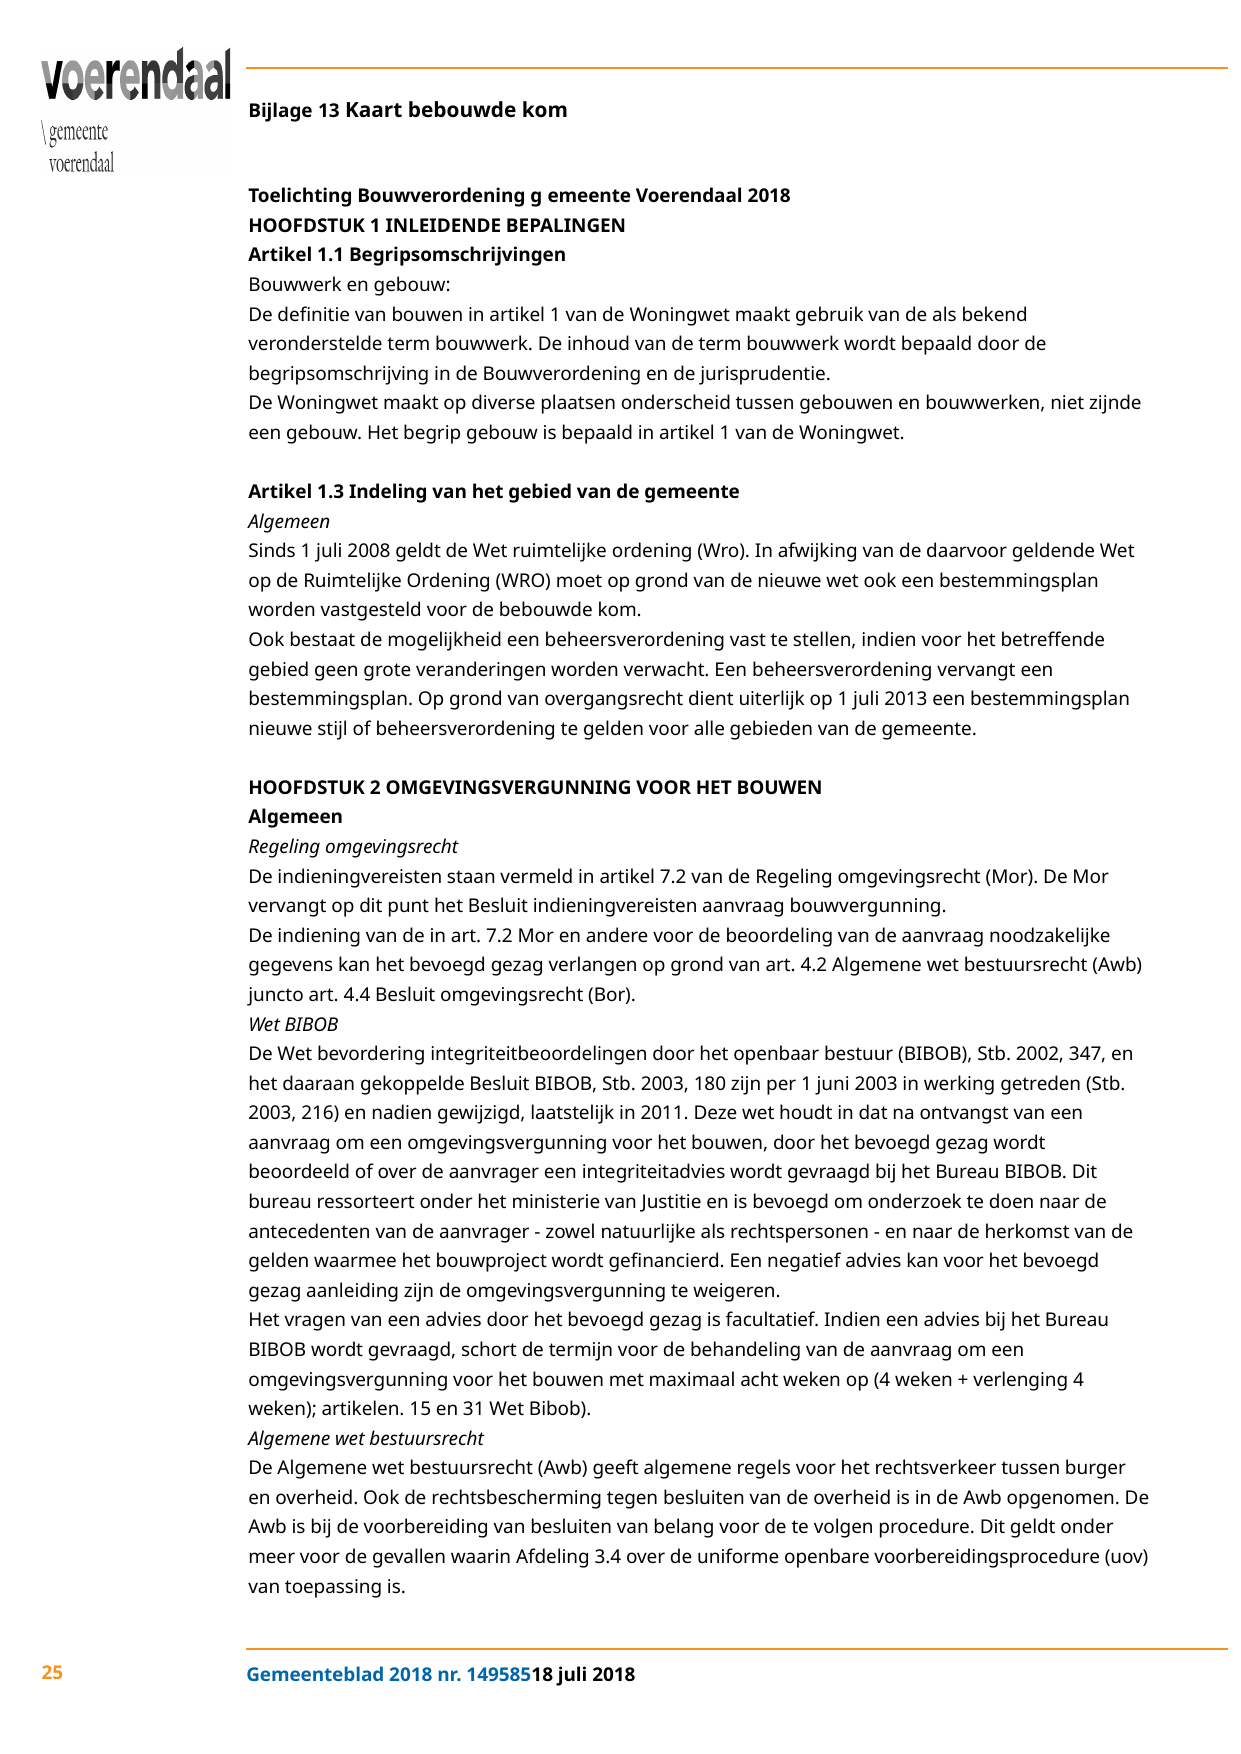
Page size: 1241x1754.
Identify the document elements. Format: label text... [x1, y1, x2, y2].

text Algemene wet bestuursrecht [248, 1425, 1152, 1451]
text Artikel 1.1 Begripsomschrijvingen [248, 242, 1152, 267]
text HOOFDSTUK 1 INLEIDENDE BEPALINGEN [248, 212, 1152, 238]
picture [41, 47, 231, 172]
text Algemeen [248, 804, 1152, 829]
text Ook bestaat de mogelijkheid een beheersverordening vast te stellen, indien voor het betreffende gebied geen grote veranderingen worden verwacht. Een beheersverordening vervangt een bestemmingsplan. Op grond van overgangsrecht dient uiterlijk op 1 juli 2013 een bestemmingsplan nieuwe stijl of beheersverordening te gelden voor alle gebieden van de gemeente. [248, 626, 1152, 741]
text De indieningvereisten staan vermeld in artikel 7.2 van de Regeling omgevingsrecht (Mor). De Mor vervangt op dit punt het Besluit indieningvereisten aanvraag bouwvergunning. [248, 863, 1152, 918]
text Bijlage 13 Kaart bebouwde kom [248, 95, 1152, 123]
text Het vragen van een advies door het bevoegd gezag is facultatief. Indien een advies bij het Bureau BIBOB wordt gevraagd, schort de termijn voor de behandeling van de aanvraag om een omgevingsvergunning voor het bouwen met maximaal acht weken op (4 weken + verlenging 4 weken); artikelen. 15 en 31 Wet Bibob). [248, 1307, 1152, 1421]
text Algemeen [248, 508, 1152, 534]
text De Algemene wet bestuursrecht (Awb) geeft algemene regels voor het rechtsverkeer tussen burger en overheid. Ook de rechtsbescherming tegen besluiten van de overheid is in de Awb opgenomen. De Awb is bij de voorbereiding van besluiten van belang voor de te volgen procedure. Dit geldt onder meer voor de gevallen waarin Afdeling 3.4 over de uniforme openbare voorbereidingsprocedure (uov) van toepassing is. [248, 1454, 1152, 1599]
text De definitie van bouwen in artikel 1 van de Woningwet maakt gebruik van de als bekend veronderstelde term bouwwerk. De inhoud van de term bouwwerk wordt bepaald door de begripsomschrijving in de Bouwverordening en de jurisprudentie. [248, 301, 1152, 386]
text HOOFDSTUK 2 OMGEVINGSVERGUNNING VOOR HET BOUWEN [248, 774, 1152, 800]
text Toelichting Bouwverordening g emeente Voerendaal 2018 [248, 182, 1152, 208]
text Artikel 1.3 Indeling van het gebied van de gemeente [248, 478, 1152, 504]
text Wet BIBOB [248, 1011, 1152, 1037]
text Regeling omgevingsrecht [248, 833, 1152, 859]
text De Wet bevordering integriteitbeoordelingen door het openbaar bestuur (BIBOB), Stb. 2002, 347, en het daaraan gekoppelde Besluit BIBOB, Stb. 2003, 180 zijn per 1 juni 2003 in werking getreden (Stb. 2003, 216) en nadien gewijzigd, laatstelijk in 2011. Deze wet houdt in dat na ontvangst van een aanvraag om een omgevingsvergunning voor het bouwen, door het bevoegd gezag wordt beoordeeld of over de aanvrager een integriteitadvies wordt gevraagd bij het Bureau BIBOB. Dit bureau ressorteert onder het ministerie van Justitie en is bevoegd om onderzoek te doen naar de antecedenten van de aanvrager - zowel natuurlijke als rechtspersonen - en naar de herkomst van de gelden waarmee het bouwproject wordt gefinancierd. Een negatief advies kan voor het bevoegd gezag aanleiding zijn de omgevingsvergunning te weigeren. [248, 1040, 1152, 1303]
text Bouwwerk en gebouw: [248, 271, 1152, 297]
text Sinds 1 juli 2008 geldt de Wet ruimtelijke ordening (Wro). In afwijking van de daarvoor geldende Wet op de Ruimtelijke Ordening (WRO) moet op grond van de nieuwe wet ook een bestemmingsplan worden vastgesteld voor de bebouwde kom. [248, 537, 1152, 622]
text De Woningwet maakt op diverse plaatsen onderscheid tussen gebouwen en bouwwerken, niet zijnde een gebouw. Het begrip gebouw is bepaald in artikel 1 van de Woningwet. [248, 389, 1152, 445]
text De indiening van de in art. 7.2 Mor en andere voor de beoordeling van de aanvraag noodzakelijke gegevens kan het bevoegd gezag verlangen op grond van art. 4.2 Algemene wet bestuursrecht (Awb) juncto art. 4.4 Besluit omgevingsrecht (Bor). [248, 922, 1152, 1007]
